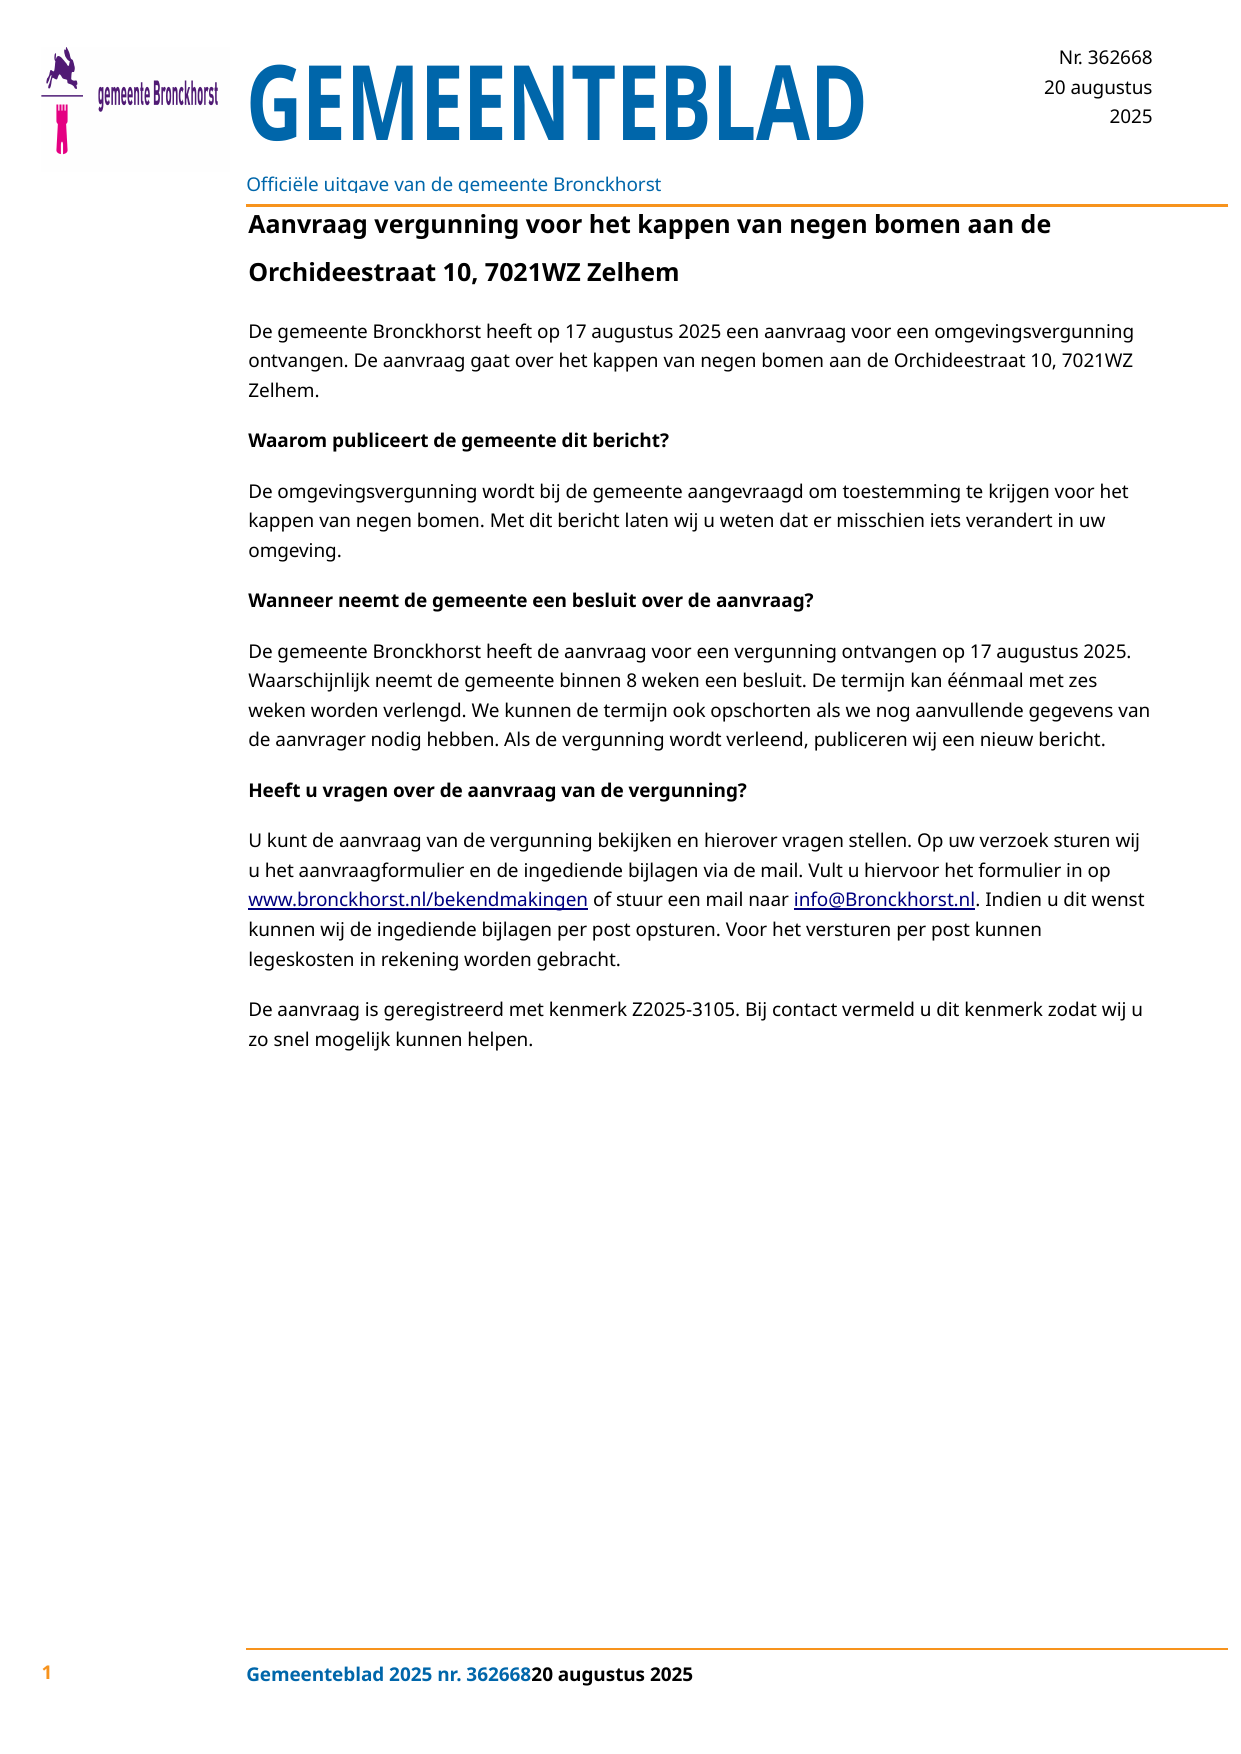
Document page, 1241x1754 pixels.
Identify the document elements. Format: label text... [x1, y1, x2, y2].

text Aanvraag vergunning voor het kappen van negen bomen aan de Orchideestraat 10, 7021WZ Zelhem [248, 207, 1152, 288]
picture [41, 47, 231, 172]
text U kunt de aanvraag van de vergunning bekijken en hierover vragen stellen. Op uw verzoek sturen wij u het aanvraagformulier en de ingediende bijlagen via de mail. Vult u hiervoor het formulier in op www.bronckhorst.nl/bekendmakingen of stuur een mail naar info@Bronckhorst.nl. Indien u dit wenst kunnen wij de ingediende bijlagen per post opsturen. Voor het versturen per post kunnen legeskosten in rekening worden gebracht. [248, 827, 1152, 972]
text De omgevingsvergunning wordt bij de gemeente aangevraagd om toestemming te krijgen voor het kappen van negen bomen. Met dit bericht laten wij u weten dat er misschien iets verandert in uw omgeving. [248, 478, 1152, 563]
text Wanneer neemt de gemeente een besluit over de aanvraag? [248, 587, 1152, 613]
text De gemeente Bronckhorst heeft op 17 augustus 2025 een aanvraag voor een omgevingsvergunning ontvangen. De aanvraag gaat over het kappen van negen bomen aan de Orchideestraat 10, 7021WZ Zelhem. [248, 318, 1152, 403]
text De aanvraag is geregistreerd met kenmerk Z2025-3105. Bij contact vermeld u dit kenmerk zodat wij u zo snel mogelijk kunnen helpen. [248, 996, 1152, 1052]
text Heeft u vragen over de aanvraag van de vergunning? [248, 777, 1152, 803]
text De gemeente Bronckhorst heeft de aanvraag voor een vergunning ontvangen op 17 augustus 2025. Waarschijnlijk neemt de gemeente binnen 8 weken een besluit. De termijn kan éénmaal met zes weken worden verlengd. We kunnen de termijn ook opschorten als we nog aanvullende gegevens van de aanvrager nodig hebben. Als de vergunning wordt verleend, publiceren wij een nieuw bericht. [248, 638, 1152, 752]
text Waarom publiceert de gemeente dit bericht? [248, 427, 1152, 453]
